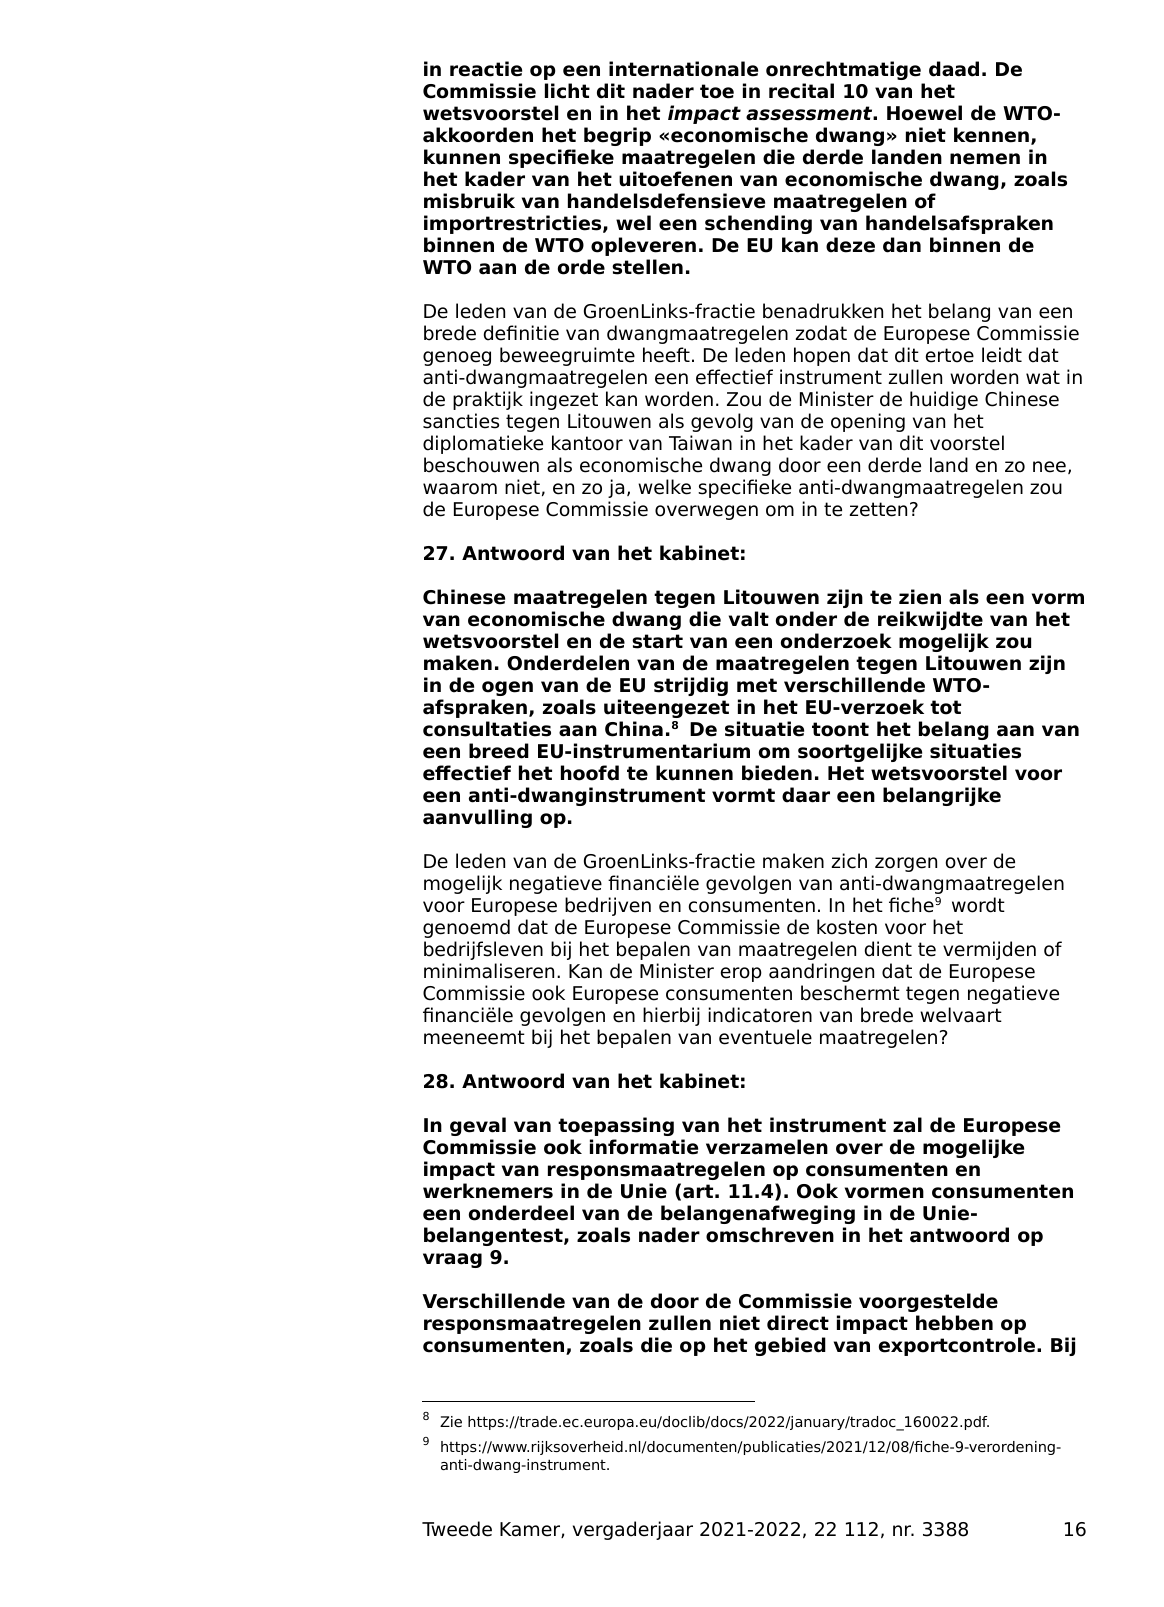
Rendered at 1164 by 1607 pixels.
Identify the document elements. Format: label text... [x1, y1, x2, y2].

text Verschillende van de door de Commissie voorgestelde responsmaatregelen zullen niet direct impact hebben op consumenten, zoals die op het gebied van exportcontrole. Bij [422, 1291, 1087, 1357]
text Chinese maatregelen tegen Litouwen zijn te zien als een vorm van economische dwang die valt onder de reikwijdte van het wetsvoorstel en de start van een onderzoek mogelijk zou maken. Onderdelen van de maatregelen tegen Litouwen zijn in de ogen van de EU strijdig met verschillende WTO-afspraken, zoals uiteengezet in het EU-verzoek tot consultaties aan China. De situatie toont het belang aan van een breed EU-instrumentarium om soortgelijke situaties effectief het hoofd te kunnen bieden. Het wetsvoorstel voor een anti-dwanginstrument vormt daar een belangrijke aanvulling op. [422, 587, 1087, 829]
subtitle 28. Antwoord van het kabinet: [422, 1071, 1087, 1093]
subtitle 27. Antwoord van het kabinet: [422, 543, 1087, 565]
text De leden van de GroenLinks-fractie benadrukken het belang van een brede definitie van dwangmaatregelen zodat de Europese Commissie genoeg beweegruimte heeft. De leden hopen dat dit ertoe leidt dat anti-dwangmaatregelen een effectief instrument zullen worden wat in de praktijk ingezet kan worden. Zou de Minister de huidige Chinese sancties tegen Litouwen als gevolg van de opening van het diplomatieke kantoor van Taiwan in het kader van dit voorstel beschouwen als economische dwang door een derde land en zo nee, waarom niet, en zo ja, welke specifieke anti-dwangmaatregelen zou de Europese Commissie overwegen om in te zetten? [422, 301, 1087, 521]
text Zie https://trade.ec.europa.eu/doclib/docs/2022/january/tradoc_160022.pdf. [422, 1410, 1087, 1432]
text https://www.rijksoverheid.nl/documenten/publicaties/2021/12/08/fiche-9-verordening-anti-dwang-instrument. [422, 1435, 1087, 1474]
text In geval van toepassing van het instrument zal de Europese Commissie ook informatie verzamelen over de mogelijke impact van responsmaatregelen op consumenten en werknemers in de Unie (art. 11.4). Ook vormen consumenten een onderdeel van de belangenafweging in de Unie-belangentest, zoals nader omschreven in het antwoord op vraag 9. [422, 1115, 1087, 1269]
text De leden van de GroenLinks-fractie maken zich zorgen over de mogelijk negatieve financiële gevolgen van anti-dwangmaatregelen voor Europese bedrijven en consumenten. In het fiche wordt genoemd dat de Europese Commissie de kosten voor het bedrijfsleven bij het bepalen van maatregelen dient te vermijden of minimaliseren. Kan de Minister erop aandringen dat de Europese Commissie ook Europese consumenten beschermt tegen negatieve financiële gevolgen en hierbij indicatoren van brede welvaart meeneemt bij het bepalen van eventuele maatregelen? [422, 851, 1087, 1049]
text in reactie op een internationale onrechtmatige daad. De Commissie licht dit nader toe in recital 10 van het wetsvoorstel en in het impact assessment. Hoewel de WTO-akkoorden het begrip «economische dwang» niet kennen, kunnen specifieke maatregelen die derde landen nemen in het kader van het uitoefenen van economische dwang, zoals misbruik van handelsdefensieve maatregelen of importrestricties, wel een schending van handelsafspraken binnen de WTO opleveren. De EU kan deze dan binnen de WTO aan de orde stellen. [422, 59, 1087, 279]
